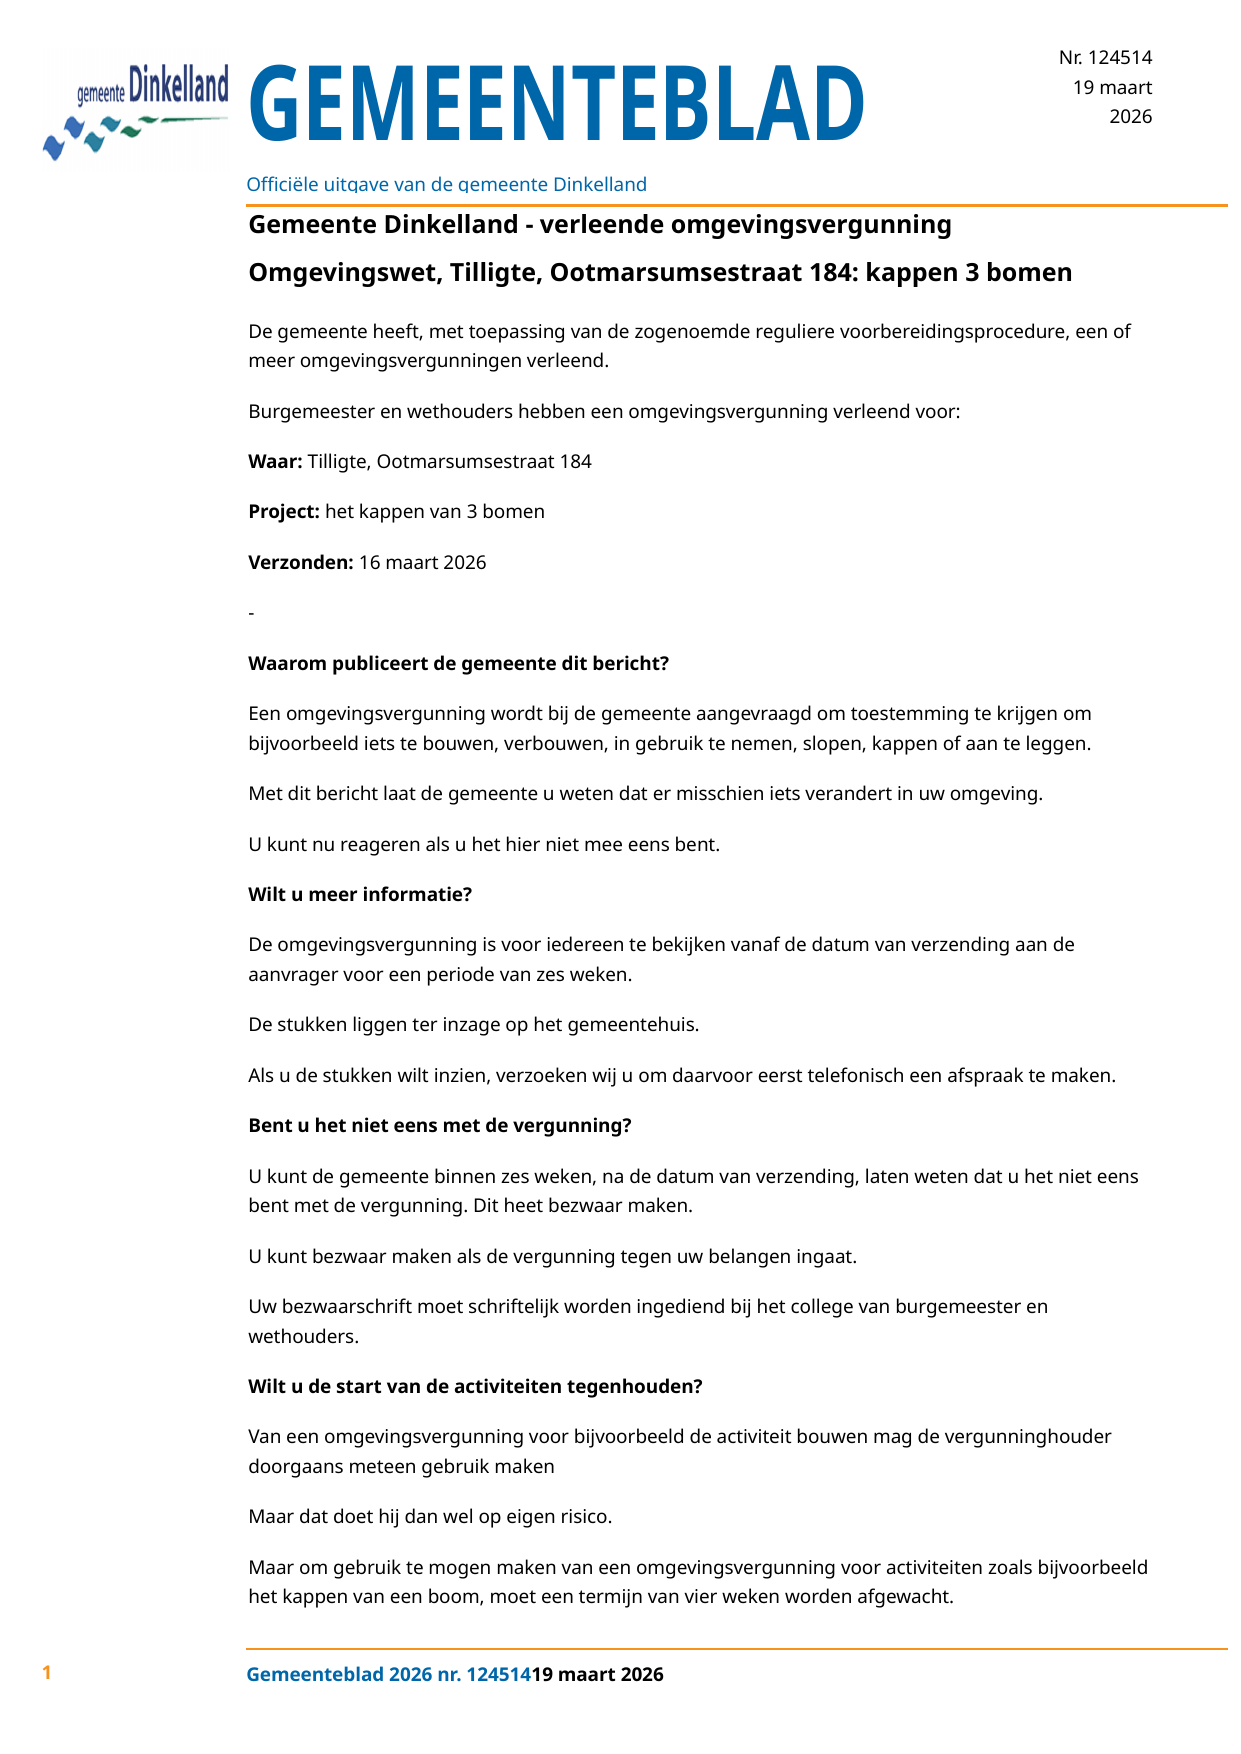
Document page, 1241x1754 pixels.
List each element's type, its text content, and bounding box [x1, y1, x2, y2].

text De stukken liggen ter inzage op het gemeentehuis. [248, 1012, 1152, 1037]
text Maar dat doet hij dan wel op eigen risico. [248, 1504, 1152, 1529]
text U kunt de gemeente binnen zes weken, na de datum van verzending, laten weten dat u het niet eens bent met de vergunning. Dit heet bezwaar maken. [248, 1163, 1152, 1218]
text Waarom publiceert de gemeente dit bericht? [248, 650, 1152, 676]
text Van een omgevingsvergunning voor bijvoorbeeld de activiteit bouwen mag de vergunninghouder doorgaans meteen gebruik maken [248, 1424, 1152, 1479]
text Maar om gebruik te mogen maken van een omgevingsvergunning voor activiteiten zoals bijvoorbeeld het kappen van een boom, moet een termijn van vier weken worden afgewacht. [248, 1554, 1152, 1609]
text Gemeente Dinkelland - verleende omgevingsvergunning Omgevingswet, Tilligte, Ootmarsumsestraat 184: kappen 3 bomen [248, 207, 1152, 288]
text De gemeente heeft, met toepassing van de zogenoemde reguliere voorbereidingsprocedure, een of meer omgevingsvergunningen verleend. [248, 318, 1152, 373]
text Bent u het niet eens met de vergunning? [248, 1112, 1152, 1138]
text Een omgevingsvergunning wordt bij de gemeente aangevraagd om toestemming te krijgen om bijvoorbeeld iets te bouwen, verbouwen, in gebruik te nemen, slopen, kappen of aan te leggen. [248, 700, 1152, 756]
picture [41, 47, 231, 172]
text De omgevingsvergunning is voor iedereen te bekijken vanaf de datum van verzending aan de aanvrager voor een periode van zes weken. [248, 932, 1152, 987]
text Uw bezwaarschrift moet schriftelijk worden ingediend bij het college van burgemeester en wethouders. [248, 1293, 1152, 1349]
text Project: het kappen van 3 bomen [248, 499, 1152, 524]
text U kunt bezwaar maken als de vergunning tegen uw belangen ingaat. [248, 1243, 1152, 1269]
text Wilt u meer informatie? [248, 881, 1152, 907]
text - [248, 599, 1152, 625]
text Verzonden: 16 maart 2026 [248, 549, 1152, 575]
text Burgemeester en wethouders hebben een omgevingsvergunning verleend voor: [248, 398, 1152, 424]
text Als u de stukken wilt inzien, verzoeken wij u om daarvoor eerst telefonisch een afspraak te maken. [248, 1062, 1152, 1088]
text U kunt nu reageren als u het hier niet mee eens bent. [248, 831, 1152, 857]
text Wilt u de start van de activiteiten tegenhouden? [248, 1373, 1152, 1399]
text Waar: Tilligte, Ootmarsumsestraat 184 [248, 448, 1152, 474]
text Met dit bericht laat de gemeente u weten dat er misschien iets verandert in uw omgeving. [248, 780, 1152, 806]
